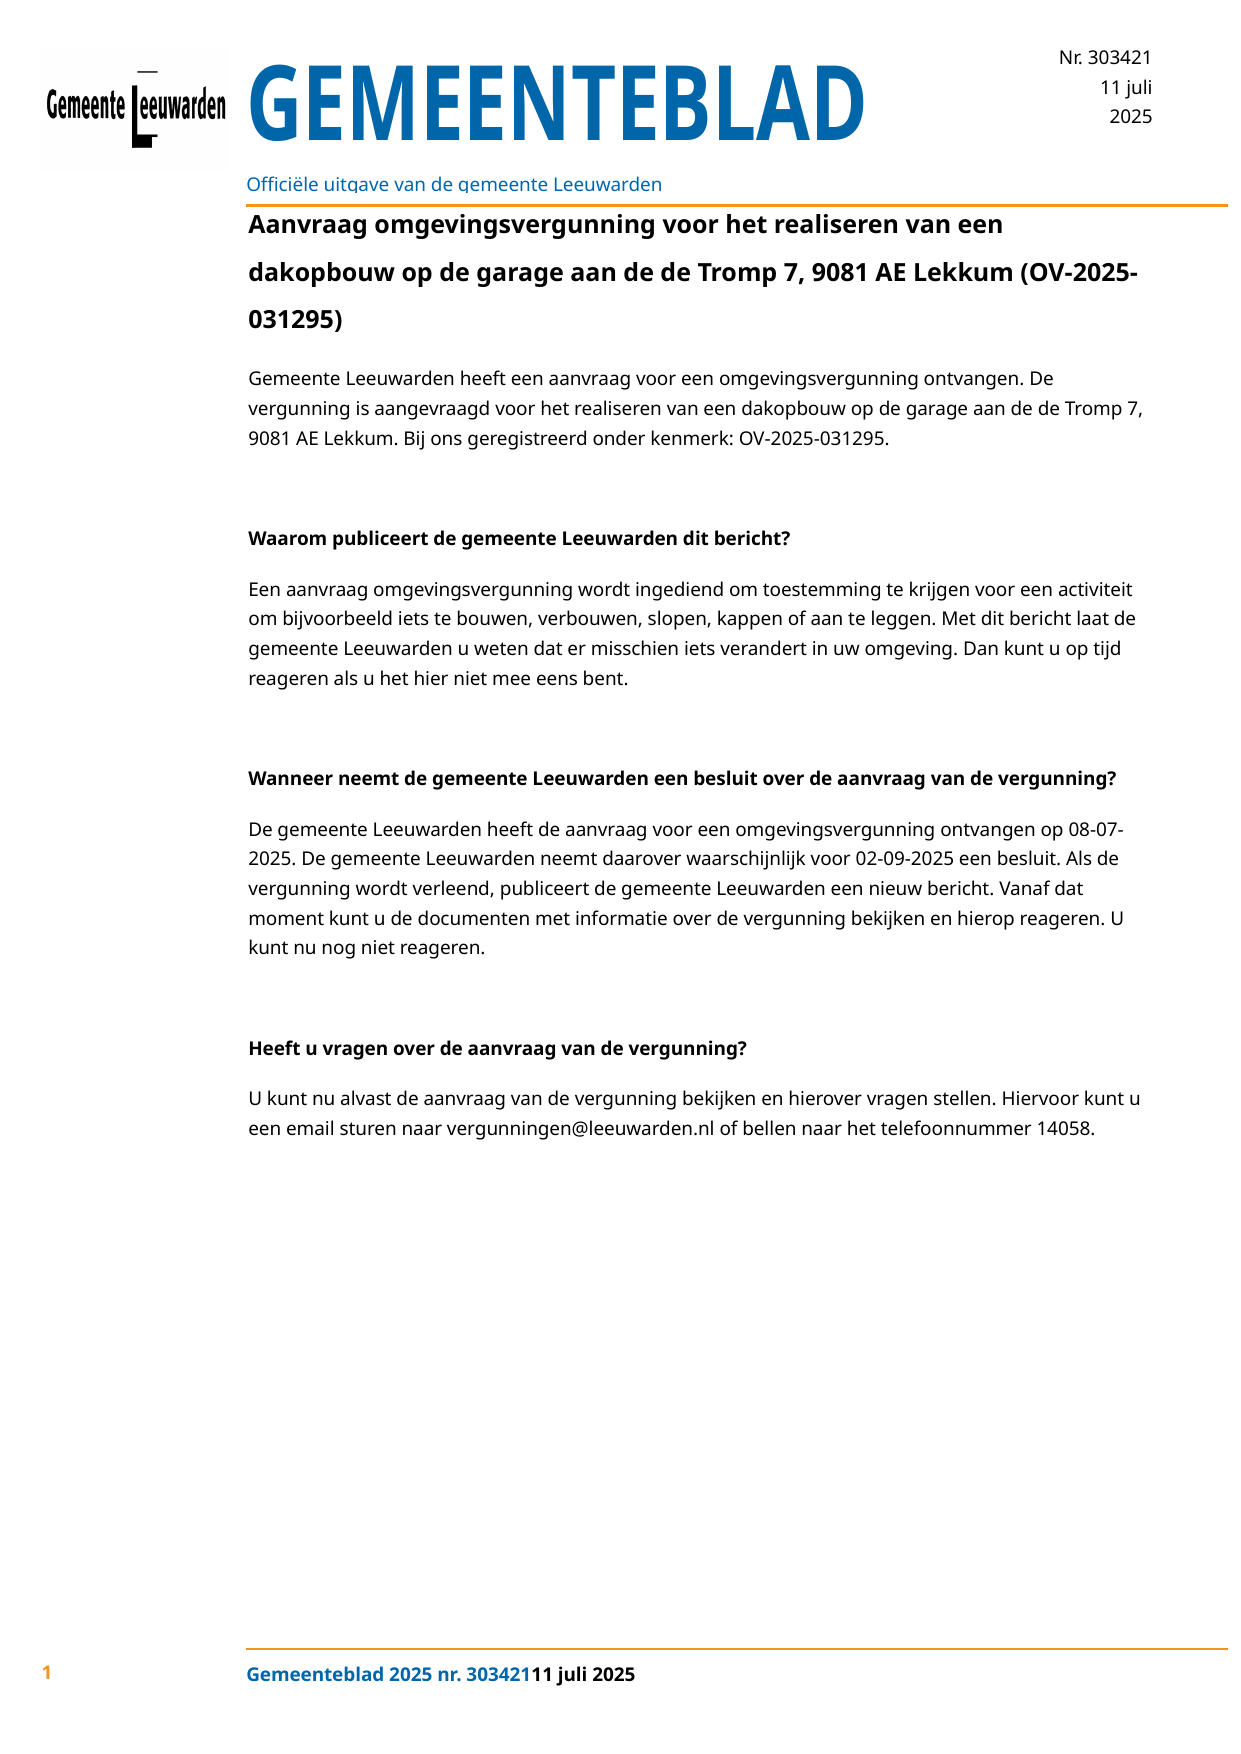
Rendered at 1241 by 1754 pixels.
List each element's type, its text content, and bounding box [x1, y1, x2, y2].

text Een aanvraag omgevingsvergunning wordt ingediend om toestemming te krijgen voor een activiteit om bijvoorbeeld iets te bouwen, verbouwen, slopen, kappen of aan te leggen. Met dit bericht laat de gemeente Leeuwarden u weten dat er misschien iets verandert in uw omgeving. Dan kunt u op tijd reageren als u het hier niet mee eens bent. [248, 576, 1152, 690]
text Wanneer neemt de gemeente Leeuwarden een besluit over de aanvraag van de vergunning? [248, 766, 1152, 791]
text De gemeente Leeuwarden heeft de aanvraag voor een omgevingsvergunning ontvangen op 08-07-2025. De gemeente Leeuwarden neemt daarover waarschijnlijk voor 02-09-2025 een besluit. Als de vergunning wordt verleend, publiceert de gemeente Leeuwarden een nieuw bericht. Vanaf dat moment kunt u de documenten met informatie over de vergunning bekijken en hierop reageren. U kunt nu nog niet reageren. [248, 816, 1152, 960]
picture [41, 47, 231, 172]
text U kunt nu alvast de aanvraag van de vergunning bekijken en hierover vragen stellen. Hiervoor kunt u een email sturen naar vergunningen@leeuwarden.nl of bellen naar het telefoonnummer 14058. [248, 1086, 1152, 1141]
text Aanvraag omgevingsvergunning voor het realiseren van een dakopbouw op de garage aan de de Tromp 7, 9081 AE Lekkum (OV-2025-031295) [248, 207, 1152, 336]
text Gemeente Leeuwarden heeft een aanvraag voor een omgevingsvergunning ontvangen. De vergunning is aangevraagd voor het realiseren van een dakopbouw op de garage aan de de Tromp 7, 9081 AE Lekkum. Bij ons geregistreerd onder kenmerk: OV-2025-031295. [248, 366, 1152, 450]
text Waarom publiceert de gemeente Leeuwarden dit bericht? [248, 526, 1152, 551]
text Heeft u vragen over de aanvraag van de vergunning? [248, 1035, 1152, 1061]
